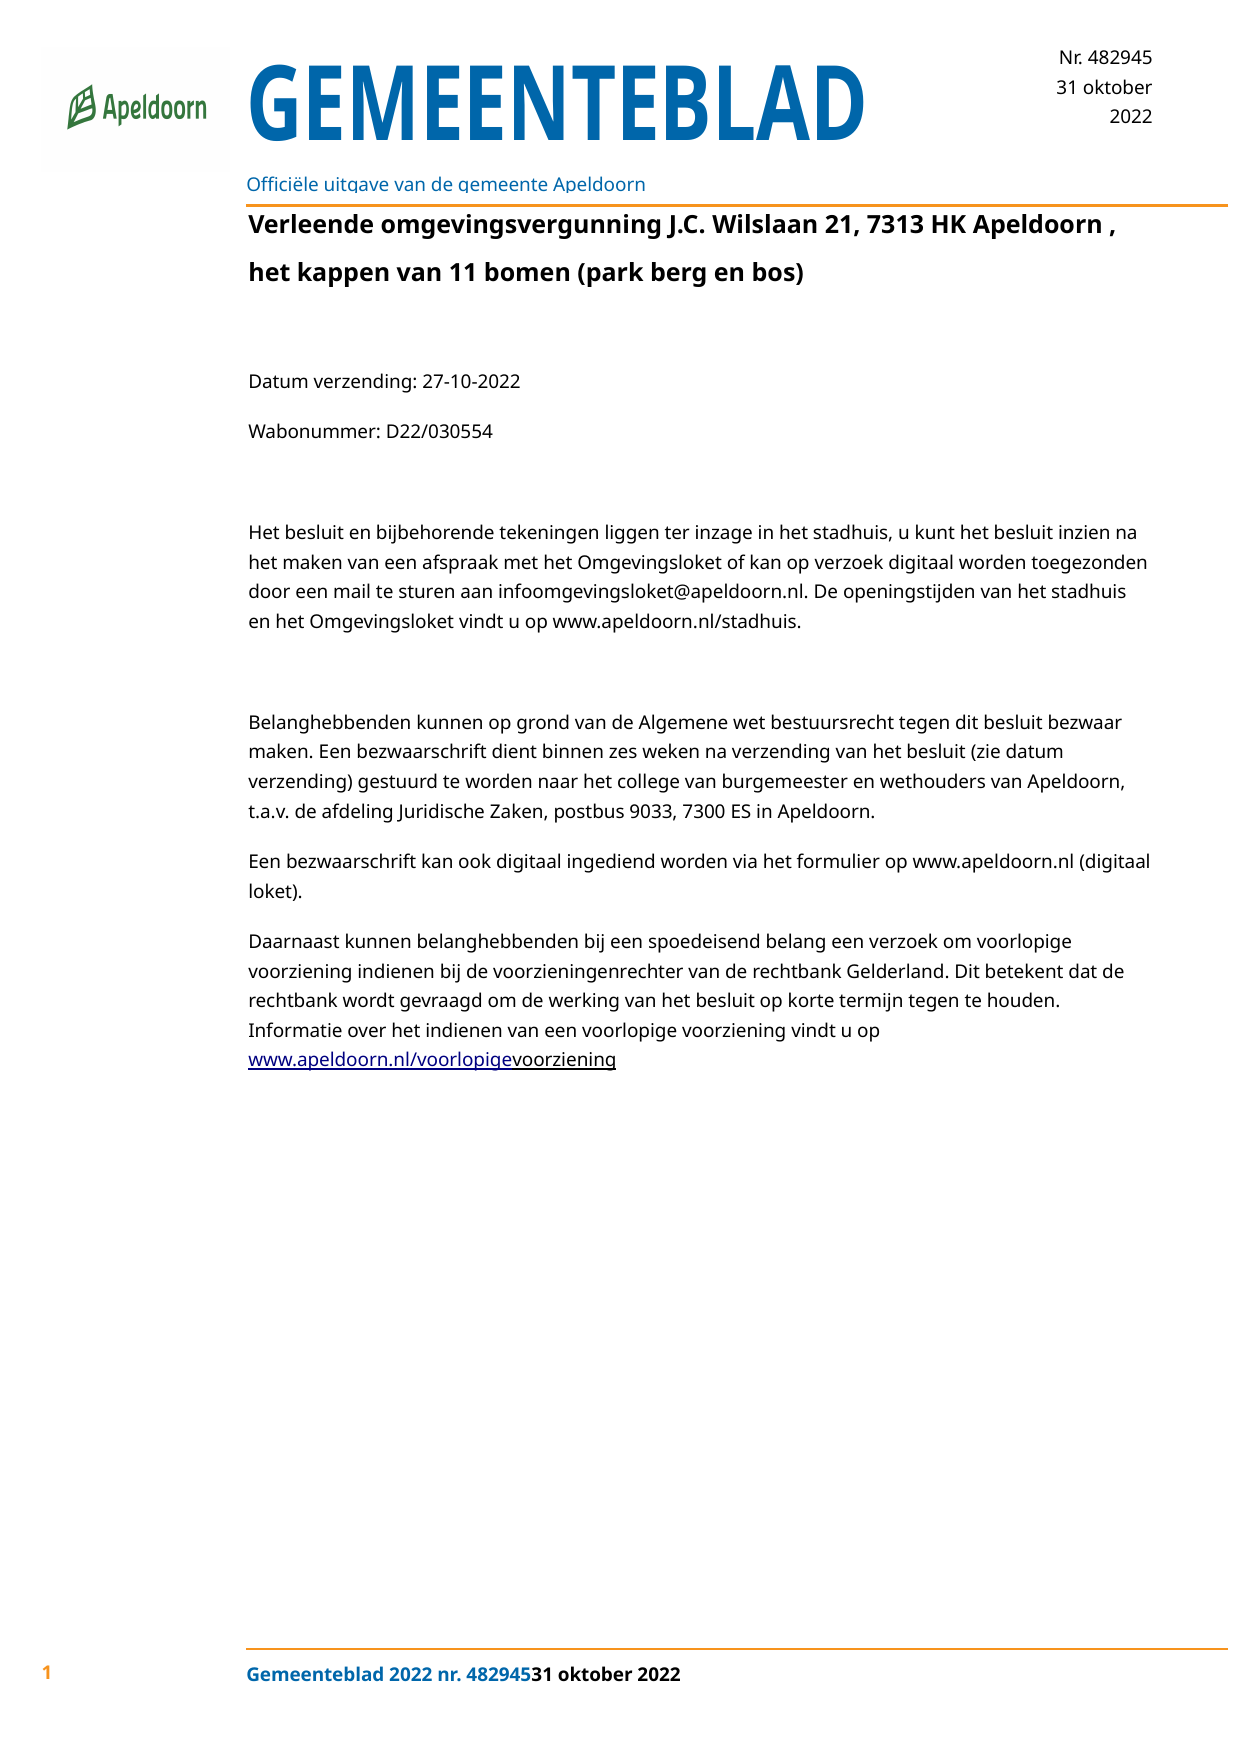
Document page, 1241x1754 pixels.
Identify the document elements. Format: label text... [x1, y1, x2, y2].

text Het besluit en bijbehorende tekeningen liggen ter inzage in het stadhuis, u kunt het besluit inzien na het maken van een afspraak met het Omgevingsloket of kan op verzoek digitaal worden toegezonden door een mail te sturen aan infoomgevingsloket@apeldoorn.nl. De openingstijden van het stadhuis en het Omgevingsloket vindt u op www.apeldoorn.nl/stadhuis. [248, 519, 1152, 634]
picture [41, 47, 231, 172]
text Wabonummer: D22/030554 [248, 419, 1152, 444]
text Verleende omgevingsvergunning J.C. Wilslaan 21, 7313 HK Apeldoorn , het kappen van 11 bomen (park berg en bos) [248, 207, 1152, 288]
text Daarnaast kunnen belanghebbenden bij een spoedeisend belang een verzoek om voorlopige voorziening indienen bij de voorzieningenrechter van de rechtbank Gelderland. Dit betekent dat de rechtbank wordt gevraagd om de werking van het besluit op korte termijn tegen te houden. Informatie over het indienen van een voorlopige voorziening vindt u op www.apeldoorn.nl/voorlopigevoorziening [248, 928, 1152, 1072]
text Belanghebbenden kunnen op grond van de Algemene wet bestuursrecht tegen dit besluit bezwaar maken. Een bezwaarschrift dient binnen zes weken na verzending van het besluit (zie datum verzending) gestuurd te worden naar het college van burgemeester en wethouders van Apeldoorn, t.a.v. de afdeling Juridische Zaken, postbus 9033, 7300 ES in Apeldoorn. [248, 709, 1152, 824]
text Datum verzending: 27-10-2022 [248, 368, 1152, 394]
text Een bezwaarschrift kan ook digitaal ingediend worden via het formulier op www.apeldoorn.nl (digitaal loket). [248, 848, 1152, 904]
